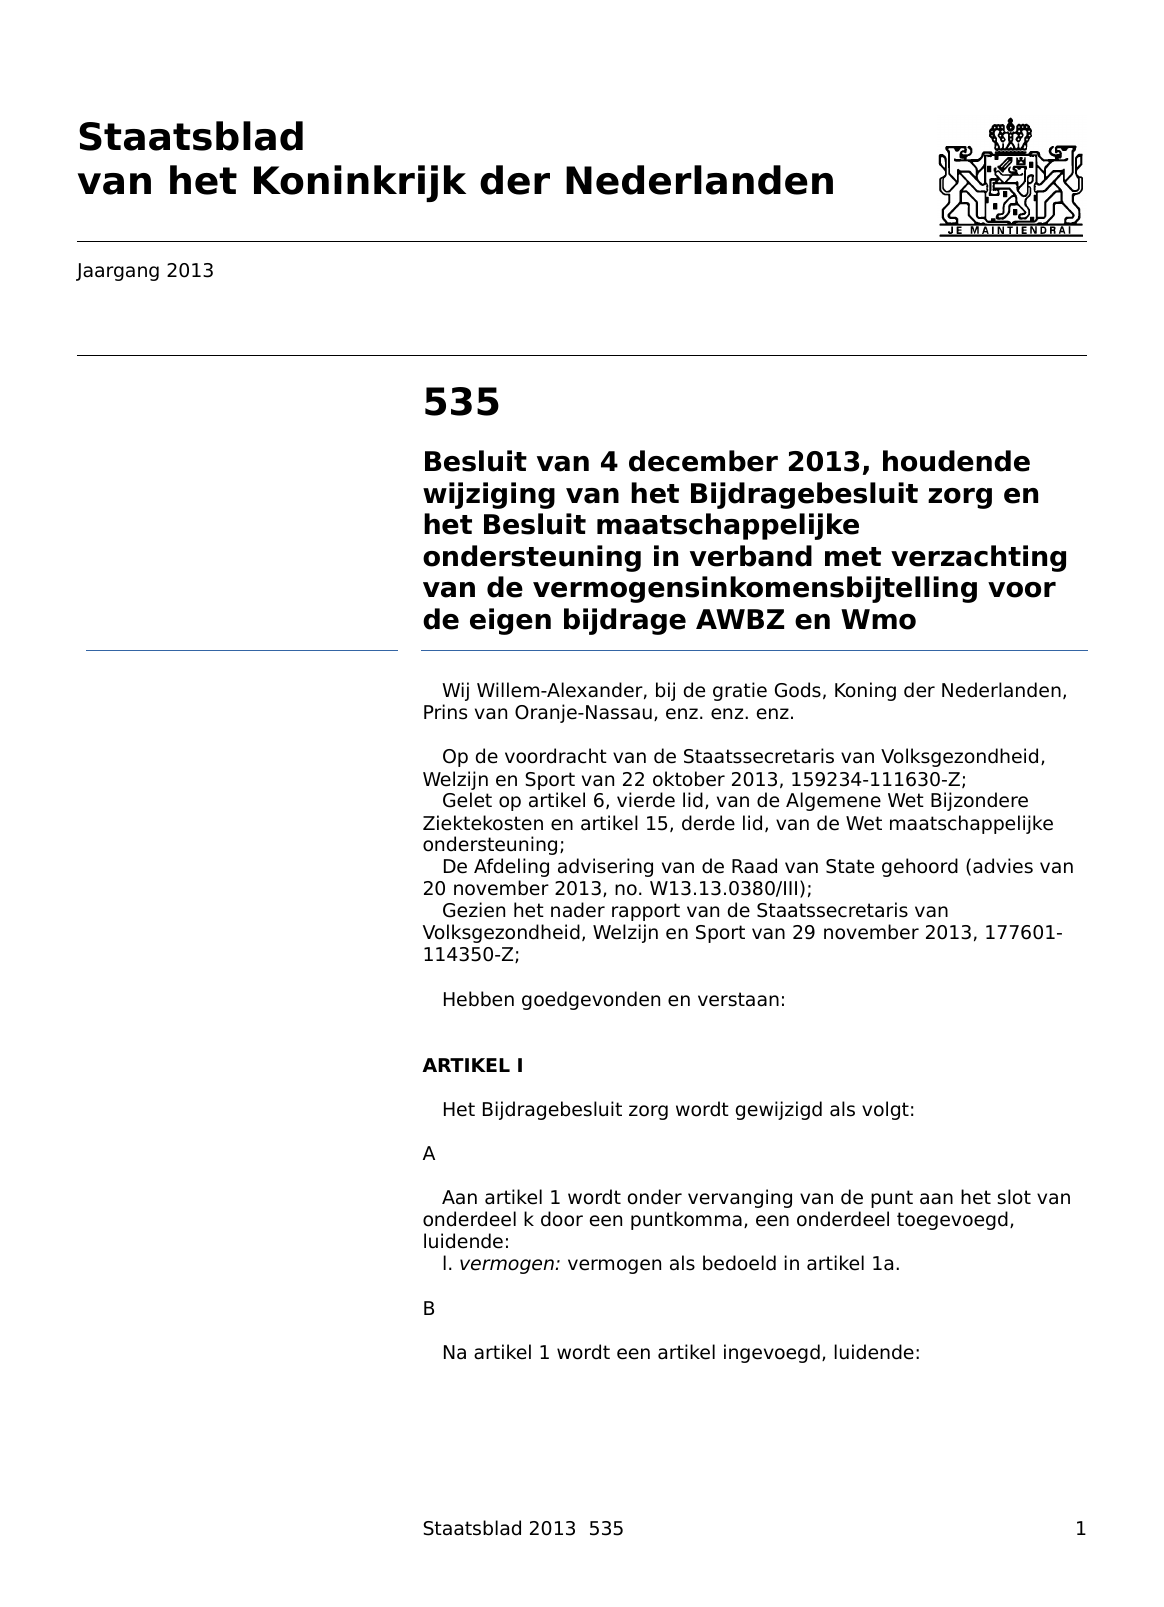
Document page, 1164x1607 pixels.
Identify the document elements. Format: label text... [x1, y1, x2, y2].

text Gezien het nader rapport van de Staatssecretaris van Volksgezondheid, Welzijn en Sport van 29 november 2013, 177601-114350-Z; [422, 900, 1087, 966]
text B [422, 1297, 1087, 1319]
table_header Staatsblad van het Koninkrijk der Nederlanden [77, 100, 886, 241]
text l. vermogen: vermogen als bedoeld in artikel 1a. [422, 1253, 1087, 1275]
text Hebben goedgevonden en verstaan: [422, 988, 1087, 1010]
text Het Bijdragebesluit zorg wordt gewijzigd als volgt: [422, 1099, 1087, 1121]
text Wij Willem-Alexander, bij de gratie Gods, Koning der Nederlanden, Prins van Oranje-Nassau, enz. enz. enz. [422, 680, 1087, 724]
text Gelet op artikel 6, vierde lid, van de Algemene Wet Bijzondere Ziektekosten en artikel 15, derde lid, van de Wet maatschappelijke ondersteuning; [422, 790, 1087, 856]
text Besluit van 4 december 2013, houdende wijziging van het Bijdragebesluit zorg en het Besluit maatschappelijke ondersteuning in verband met verzachting van de vermogensinkomensbijtelling voor de eigen bijdrage AWBZ en Wmo [422, 447, 1087, 636]
text Na artikel 1 wordt een artikel ingevoegd, luidende: [422, 1342, 1087, 1363]
text Aan artikel 1 wordt onder vervanging van de punt aan het slot van onderdeel k door een puntkomma, een onderdeel toegevoegd, luidende: [422, 1187, 1087, 1253]
text A [422, 1143, 1087, 1165]
subtitle ARTIKEL I [422, 1055, 1087, 1077]
picture [936, 115, 1087, 240]
subtitle 535 [422, 381, 1087, 424]
table_header [886, 100, 1087, 241]
text Op de voordracht van de Staatssecretaris van Volksgezondheid, Welzijn en Sport van 22 oktober 2013, 159234-111630-Z; [422, 746, 1087, 790]
text De Afdeling advisering van de Raad van State gehoord (advies van 20 november 2013, no. W13.13.0380/III); [422, 856, 1087, 900]
table_cell Jaargang 2013 [77, 242, 1087, 355]
